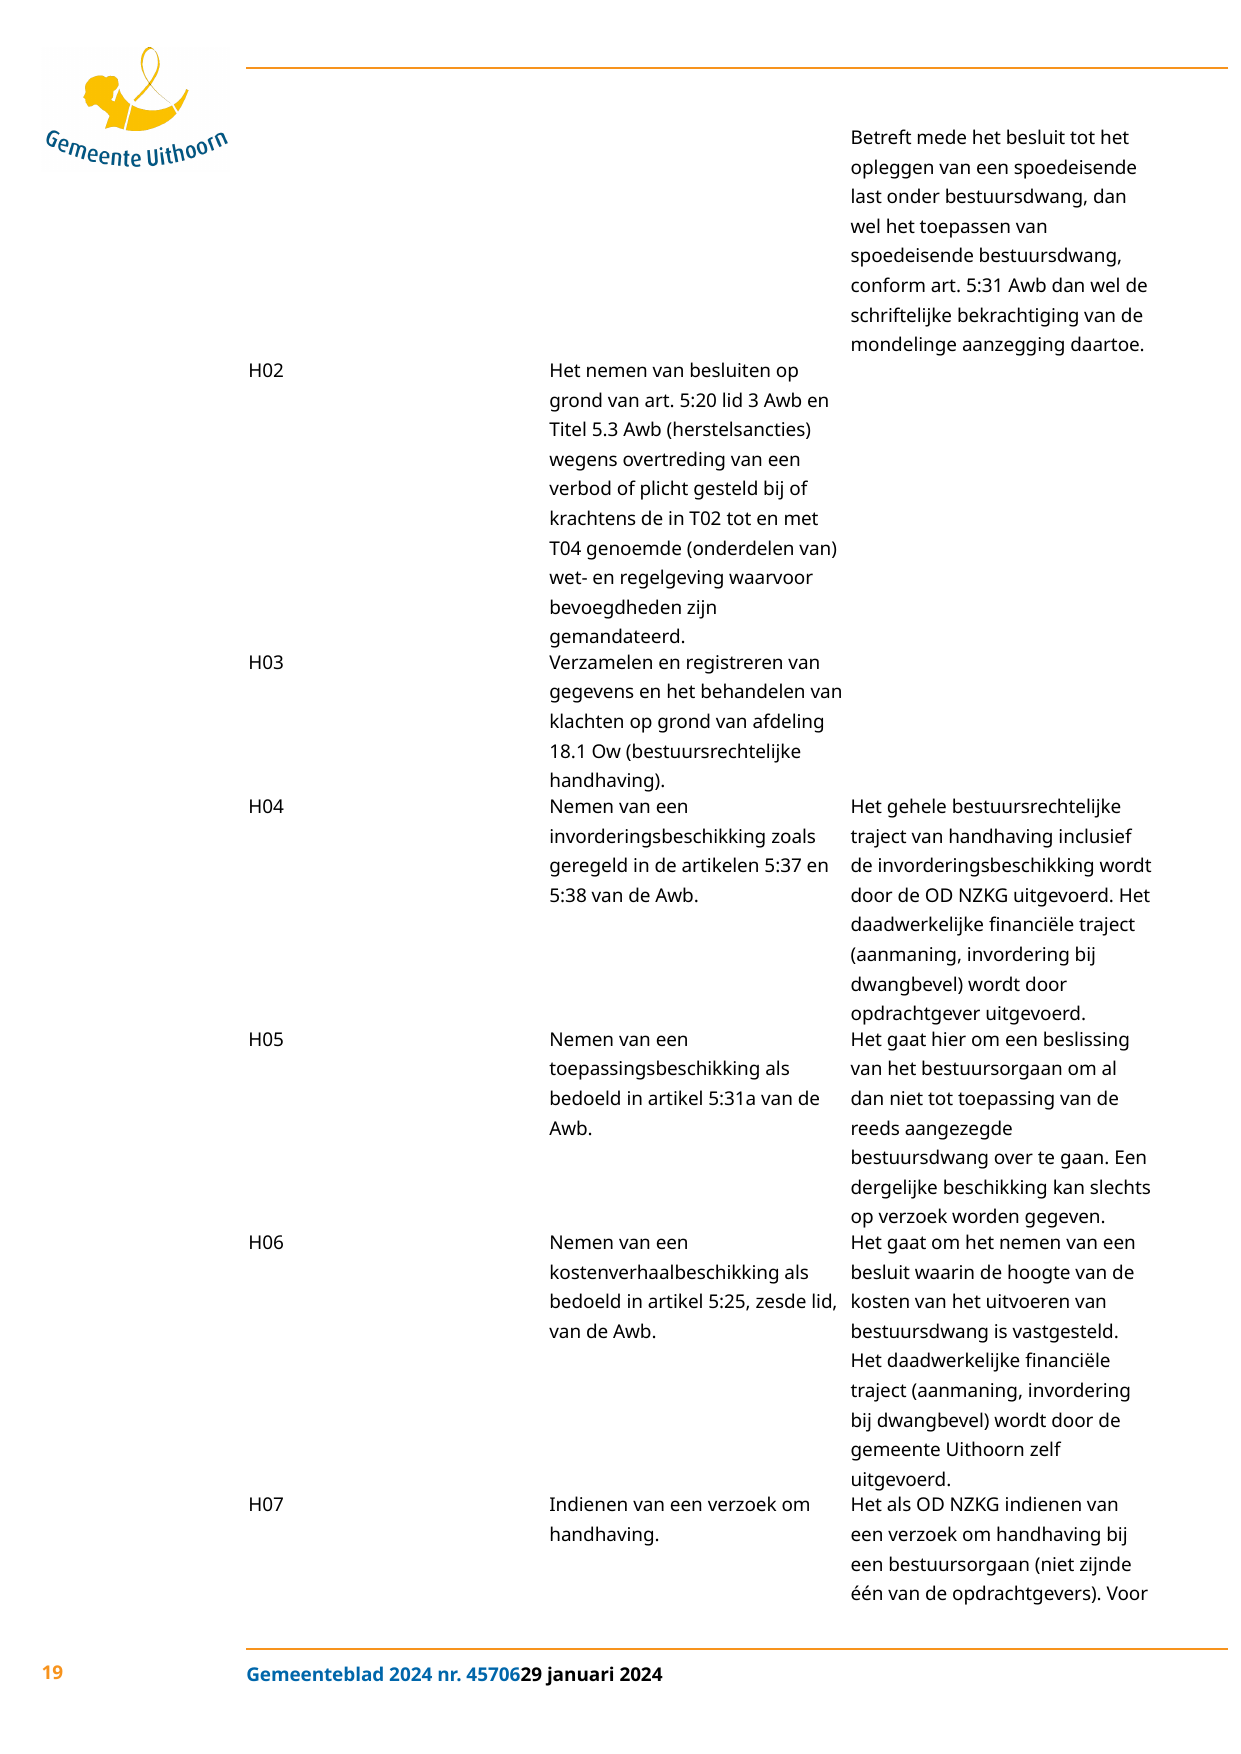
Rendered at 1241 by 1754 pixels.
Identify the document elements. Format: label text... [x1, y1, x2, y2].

table_cell Het gehele bestuursrechtelijke traject van handhaving inclusief de invorderingsbeschikking wordt door de OD NZKG uitgevoerd. Het daadwerkelijke financiële traject (aanmaning, invordering bij dwangbevel) wordt door opdrachtgever uitgevoerd. [850, 793, 1152, 1026]
table_cell Nemen van een toepassingsbeschikking als bedoeld in artikel 5:31a van de Awb. [549, 1026, 850, 1229]
table_cell Nemen van een kostenverhaalbeschikking als bedoeld in artikel 5:25, zesde lid, van de Awb. [549, 1229, 850, 1492]
table_header [248, 95, 549, 357]
table_cell [850, 357, 1152, 649]
table_cell Nemen van een invorderingsbeschikking zoals geregeld in de artikelen 5:37 en 5:38 van de Awb. [549, 793, 850, 1026]
table_cell Het gaat hier om een beslissing van het bestuursorgaan om al dan niet tot toepassing van de reeds aangezegde bestuursdwang over te gaan. Een dergelijke beschikking kan slechts op verzoek worden gegeven. [850, 1026, 1152, 1229]
table_cell H05 [248, 1026, 549, 1229]
picture [41, 47, 231, 172]
table_cell H02 [248, 357, 549, 649]
table_header Betreft mede het besluit tot het opleggen van een spoedeisende last onder bestuursdwang, dan wel het toepassen van spoedeisende bestuursdwang, conform art. 5:31 Awb dan wel de schriftelijke bekrachtiging van de mondelinge aanzegging daartoe. [850, 95, 1152, 357]
table_cell [850, 649, 1152, 793]
table_cell Verzamelen en registreren van gegevens en het behandelen van klachten op grond van afdeling 18.1 Ow (bestuursrechtelijke handhaving). [549, 649, 850, 793]
table_header [549, 95, 850, 357]
table_cell H06 [248, 1229, 549, 1492]
table_cell Indienen van een verzoek om handhaving. [549, 1492, 850, 1606]
table_cell Het nemen van besluiten op grond van art. 5:20 lid 3 Awb en Titel 5.3 Awb (herstelsancties) wegens overtreding van een verbod of plicht gesteld bij of krachtens de in T02 tot en met T04 genoemde (onderdelen van) wet- en regelgeving waarvoor bevoegdheden zijn gemandateerd. [549, 357, 850, 649]
table_cell H03 [248, 649, 549, 793]
table_cell Het gaat om het nemen van een besluit waarin de hoogte van de kosten van het uitvoeren van bestuursdwang is vastgesteld. Het daadwerkelijke financiële traject (aanmaning, invordering bij dwangbevel) wordt door de gemeente Uithoorn zelf uitgevoerd. [850, 1229, 1152, 1492]
table_cell Het als OD NZKG indienen van een verzoek om handhaving bij een bestuursorgaan (niet zijnde één van de opdrachtgevers). Voor [850, 1492, 1152, 1606]
table_cell H04 [248, 793, 549, 1026]
table_cell H07 [248, 1492, 549, 1606]
